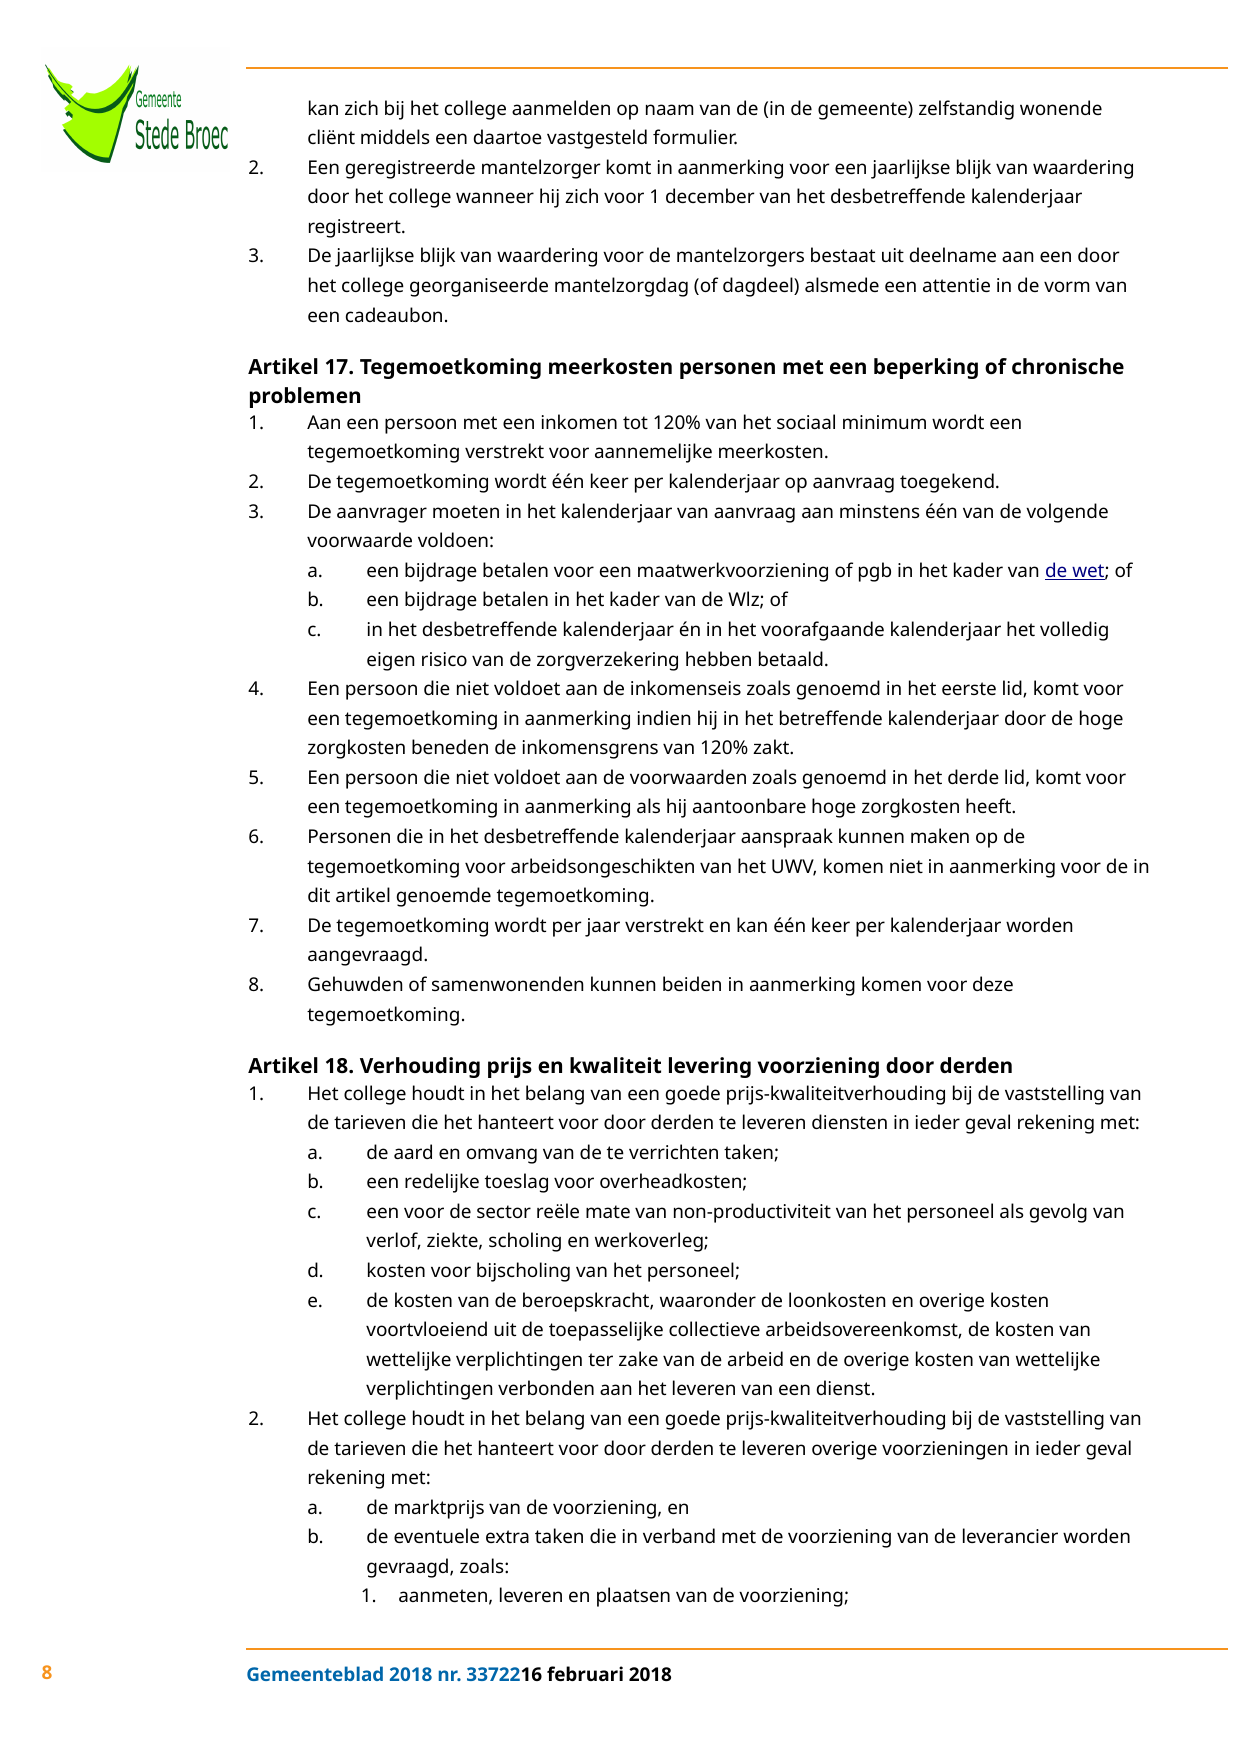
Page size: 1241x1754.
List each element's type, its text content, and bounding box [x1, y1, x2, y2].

list Personen die in het desbetreffende kalenderjaar aanspraak kunnen maken op de tegemoetkoming voor arbeidsongeschikten van het UWV, komen niet in aanmerking voor de in dit artikel genoemde tegemoetkoming. [248, 823, 1152, 908]
text Artikel 17. Tegemoetkoming meerkosten personen met een beperking of chronische problemen [248, 352, 1152, 409]
list De aanvrager moeten in het kalenderjaar van aanvraag aan minstens één van de volgende voorwaarde voldoen: [248, 498, 1152, 553]
list Een geregistreerde mantelzorger komt in aanmerking voor een jaarlijkse blijk van waardering door het college wanneer hij zich voor 1 december van het desbetreffende kalenderjaar registreert. [248, 154, 1152, 239]
list Aan een persoon met een inkomen tot 120% van het sociaal minimum wordt een tegemoetkoming verstrekt voor aannemelijke meerkosten. [248, 409, 1152, 464]
list de aard en omvang van de te verrichten taken; [307, 1139, 1152, 1164]
list een bijdrage betalen in het kader van de Wlz; of [307, 587, 1152, 612]
list Het college houdt in het belang van een goede prijs-kwaliteitverhouding bij de vaststelling van de tarieven die het hanteert voor door derden te leveren overige voorzieningen in ieder geval rekening met: [248, 1405, 1152, 1490]
list De jaarlijkse blijk van waardering voor de mantelzorgers bestaat uit deelname aan een door het college georganiseerde mantelzorgdag (of dagdeel) alsmede een attentie in de vorm van een cadeaubon. [248, 243, 1152, 328]
text Artikel 18. Verhouding prijs en kwaliteit levering voorziening door derden [248, 1051, 1152, 1080]
list de eventuele extra taken die in verband met de voorziening van de leverancier worden gevraagd, zoals: [307, 1523, 1152, 1579]
list Het college houdt in het belang van een goede prijs-kwaliteitverhouding bij de vaststelling van de tarieven die het hanteert voor door derden te leveren diensten in ieder geval rekening met: [248, 1080, 1152, 1135]
list De tegemoetkoming wordt per jaar verstrekt en kan één keer per kalenderjaar worden aangevraagd. [248, 912, 1152, 967]
list kosten voor bijscholing van het personeel; [307, 1257, 1152, 1283]
list De tegemoetkoming wordt één keer per kalenderjaar op aanvraag toegekend. [248, 468, 1152, 494]
list Een persoon die niet voldoet aan de inkomenseis zoals genoemd in het eerste lid, komt voor een tegemoetkoming in aanmerking indien hij in het betreffende kalenderjaar door de hoge zorgkosten beneden de inkomensgrens van 120% zakt. [248, 675, 1152, 760]
list aanmeten, leveren en plaatsen van de voorziening; [361, 1583, 1152, 1608]
list in het desbetreffende kalenderjaar én in het voorafgaande kalenderjaar het volledig eigen risico van de zorgverzekering hebben betaald. [307, 616, 1152, 672]
list een voor de sector reële mate van non-productiviteit van het personeel als gevolg van verlof, ziekte, scholing en werkoverleg; [307, 1198, 1152, 1253]
list de kosten van de beroepskracht, waaronder de loonkosten en overige kosten voortvloeiend uit de toepasselijke collectieve arbeidsovereenkomst, de kosten van wettelijke verplichtingen ter zake van de arbeid en de overige kosten van wettelijke verplichtingen verbonden aan het leveren van een dienst. [307, 1287, 1152, 1401]
list een bijdrage betalen voor een maatwerkvoorziening of pgb in het kader van de wet; of [307, 557, 1152, 583]
list Een persoon die niet voldoet aan de voorwaarden zoals genoemd in het derde lid, komt voor een tegemoetkoming in aanmerking als hij aantoonbare hoge zorgkosten heeft. [248, 764, 1152, 819]
list de marktprijs van de voorziening, en [307, 1494, 1152, 1519]
list een redelijke toeslag voor overheadkosten; [307, 1168, 1152, 1194]
list kan zich bij het college aanmelden op naam van de (in de gemeente) zelfstandig wonende cliënt middels een daartoe vastgesteld formulier. [248, 95, 1152, 150]
picture [41, 47, 231, 172]
list Gehuwden of samenwonenden kunnen beiden in aanmerking komen voor deze tegemoetkoming. [248, 971, 1152, 1027]
